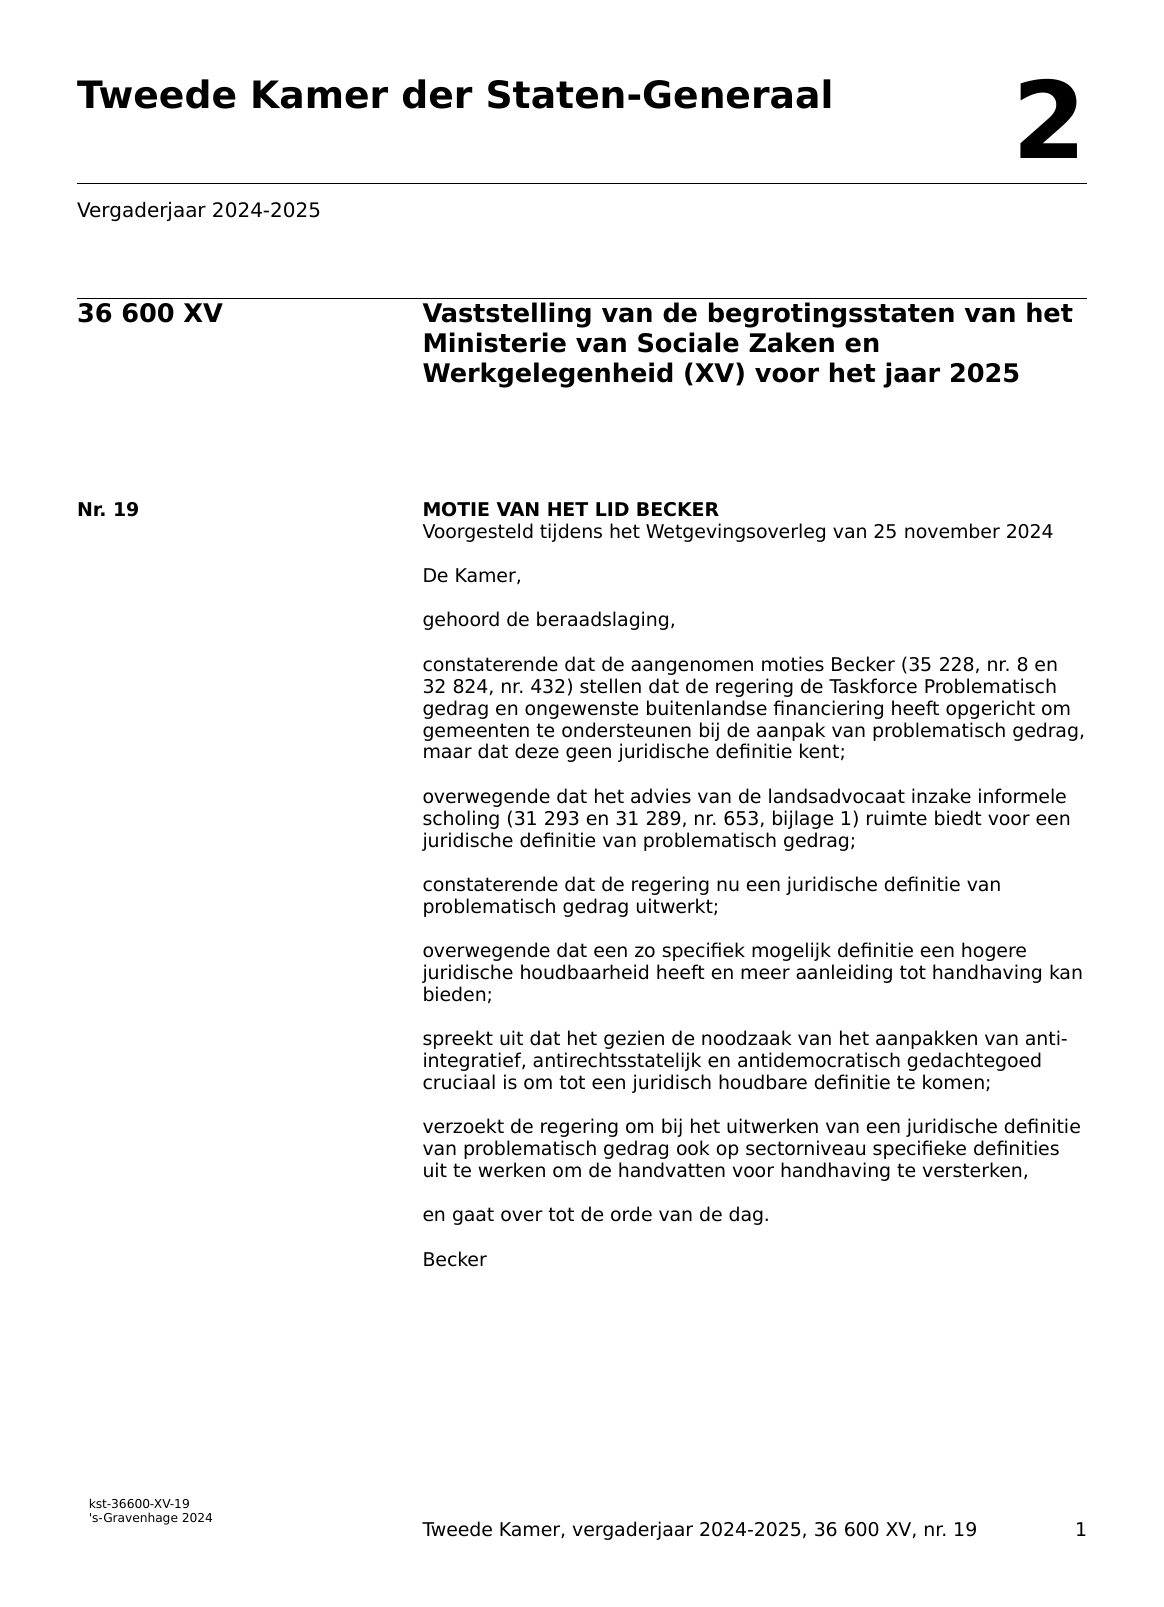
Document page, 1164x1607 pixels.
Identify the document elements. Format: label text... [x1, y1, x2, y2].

text constaterende dat de regering nu een juridische definitie van problematisch gedrag uitwerkt; [422, 874, 1087, 918]
text gehoord de beraadslaging, [422, 609, 1087, 631]
text constaterende dat de aangenomen moties Becker (35 228, nr. 8 en 32 824, nr. 432) stellen dat de regering de Taskforce Problematisch gedrag en ongewenste buitenlandse financiering heeft opgericht om gemeenten te ondersteunen bij de aanpak van problematisch gedrag, maar dat deze geen juridische definitie kent; [422, 653, 1087, 763]
text kst-36600-XV-19 [88, 1497, 323, 1511]
text overwegende dat een zo specifiek mogelijk definitie een hogere juridische houdbaarheid heeft en meer aanleiding tot handhaving kan bieden; [422, 940, 1087, 1006]
text overwegende dat het advies van de landsadvocaat inzake informele scholing (31 293 en 31 289, nr. 653, bijlage 1) ruimte biedt voor een juridische definitie van problematisch gedrag; [422, 786, 1087, 852]
subtitle 36 600 XV Vaststelling van de begrotingsstaten van het Ministerie van Sociale Zaken en Werkgelegenheid (XV) voor het jaar 2025 [77, 299, 1087, 388]
table_header 2 [886, 59, 1087, 183]
text verzoekt de regering om bij het uitwerken van een juridische definitie van problematisch gedrag ook op sectorniveau specifieke definities uit te werken om de handvatten voor handhaving te versterken, [422, 1116, 1087, 1182]
text De Kamer, [422, 565, 1087, 587]
text Becker [422, 1248, 1087, 1270]
text spreekt uit dat het gezien de noodzaak van het aanpakken van anti-integratief, antirechtsstatelijk en antidemocratisch gedachtegoed cruciaal is om tot een juridisch houdbare definitie te komen; [422, 1028, 1087, 1094]
text Voorgesteld tijdens het Wetgevingsoverleg van 25 november 2024 [422, 521, 1087, 543]
subtitle Nr. 19 MOTIE VAN HET LID BECKER [77, 499, 1087, 521]
table_header Tweede Kamer der Staten-Generaal [77, 59, 886, 183]
text en gaat over tot de orde van de dag. [422, 1204, 1087, 1226]
table_cell Vergaderjaar 2024-2025 [77, 184, 1087, 298]
text 's-Gravenhage 2024 [88, 1511, 323, 1525]
